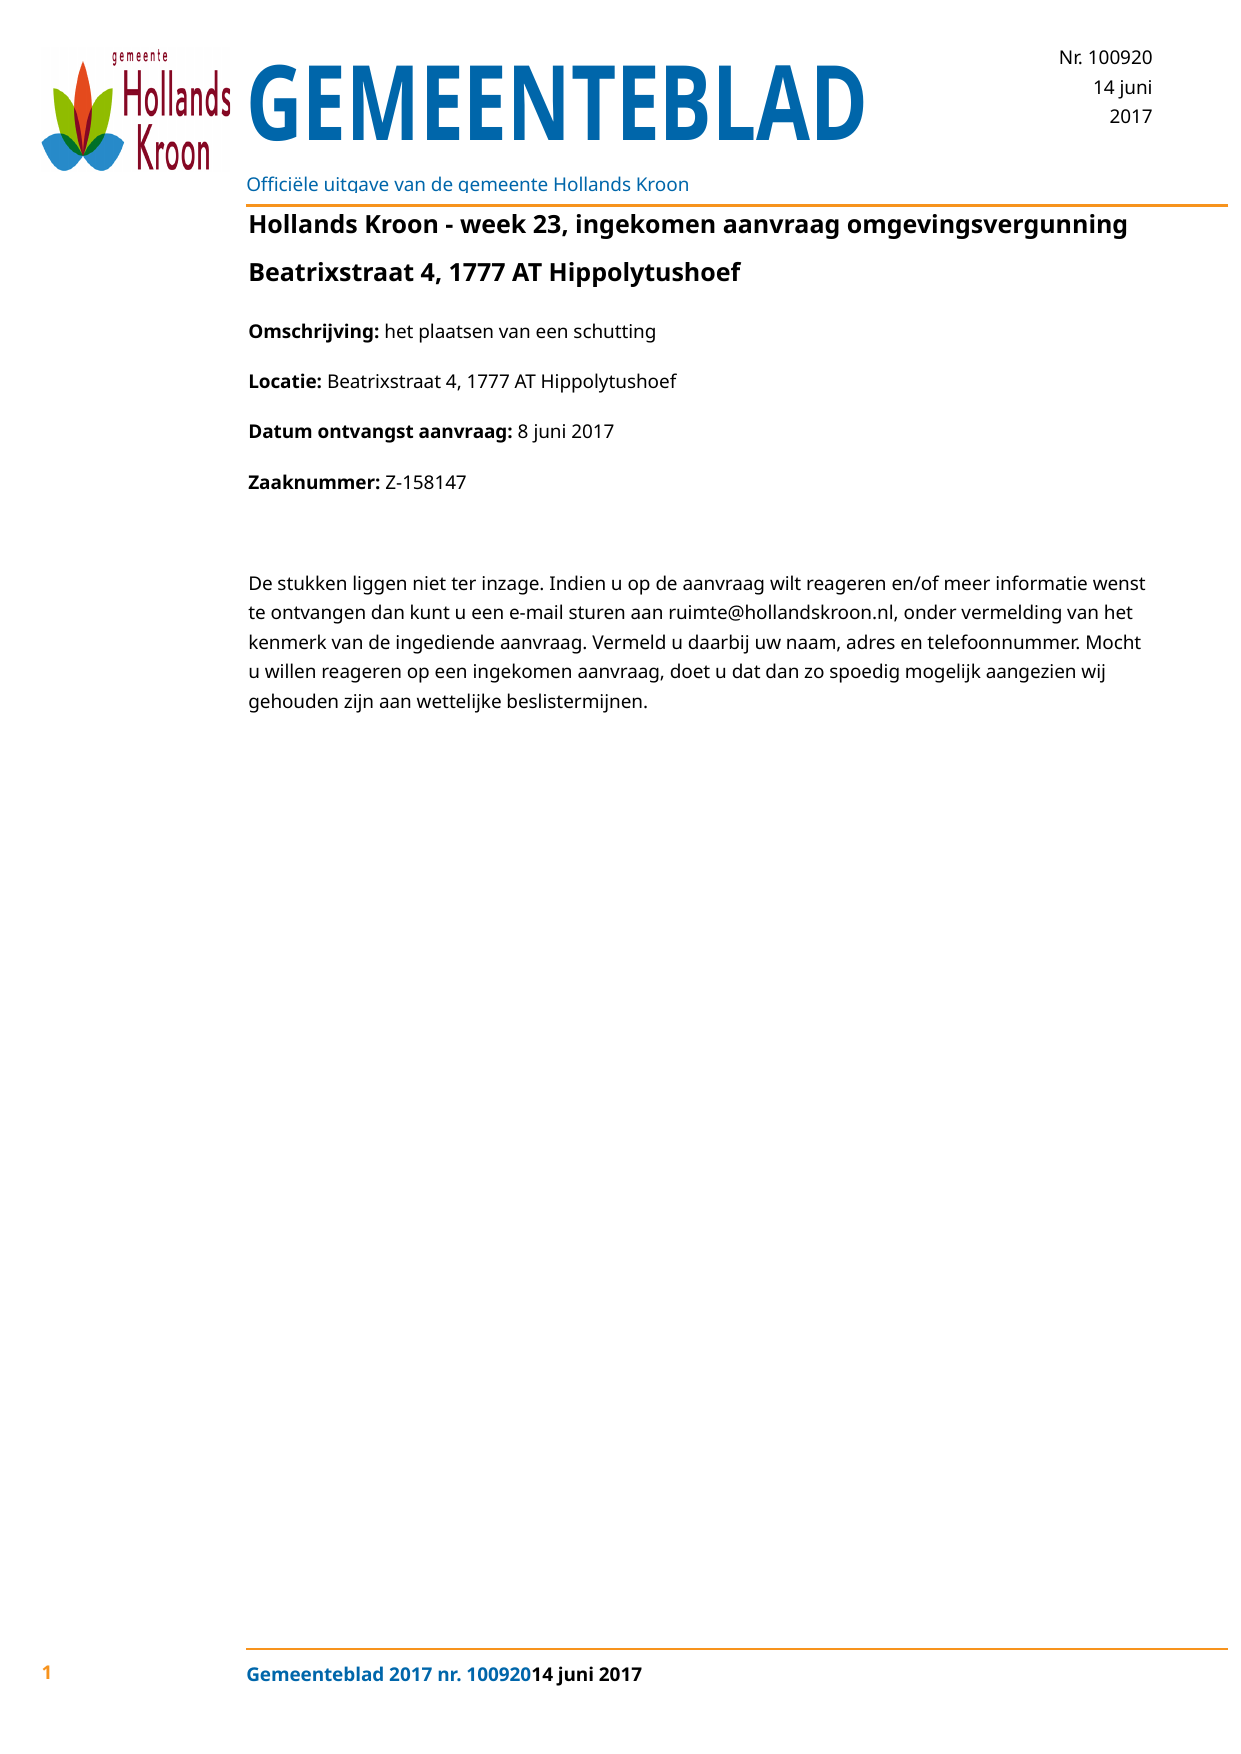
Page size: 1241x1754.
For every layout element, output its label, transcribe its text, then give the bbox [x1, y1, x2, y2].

picture [41, 47, 231, 172]
text Datum ontvangst aanvraag: 8 juni 2017 [248, 419, 1152, 444]
text De stukken liggen niet ter inzage. Indien u op de aanvraag wilt reageren en/of meer informatie wenst te ontvangen dan kunt u een e-mail sturen aan ruimte@hollandskroon.nl, onder vermelding van het kenmerk van de ingediende aanvraag. Vermeld u daarbij uw naam, adres en telefoonnummer. Mocht u willen reageren op een ingekomen aanvraag, doet u dat dan zo spoedig mogelijk aangezien wij gehouden zijn aan wettelijke beslistermijnen. [248, 570, 1152, 714]
text Omschrijving: het plaatsen van een schutting [248, 318, 1152, 344]
text Hollands Kroon - week 23, ingekomen aanvraag omgevingsvergunning Beatrixstraat 4, 1777 AT Hippolytushoef [248, 207, 1152, 288]
text Zaaknummer: Z-158147 [248, 469, 1152, 495]
text Locatie: Beatrixstraat 4, 1777 AT Hippolytushoef [248, 368, 1152, 394]
